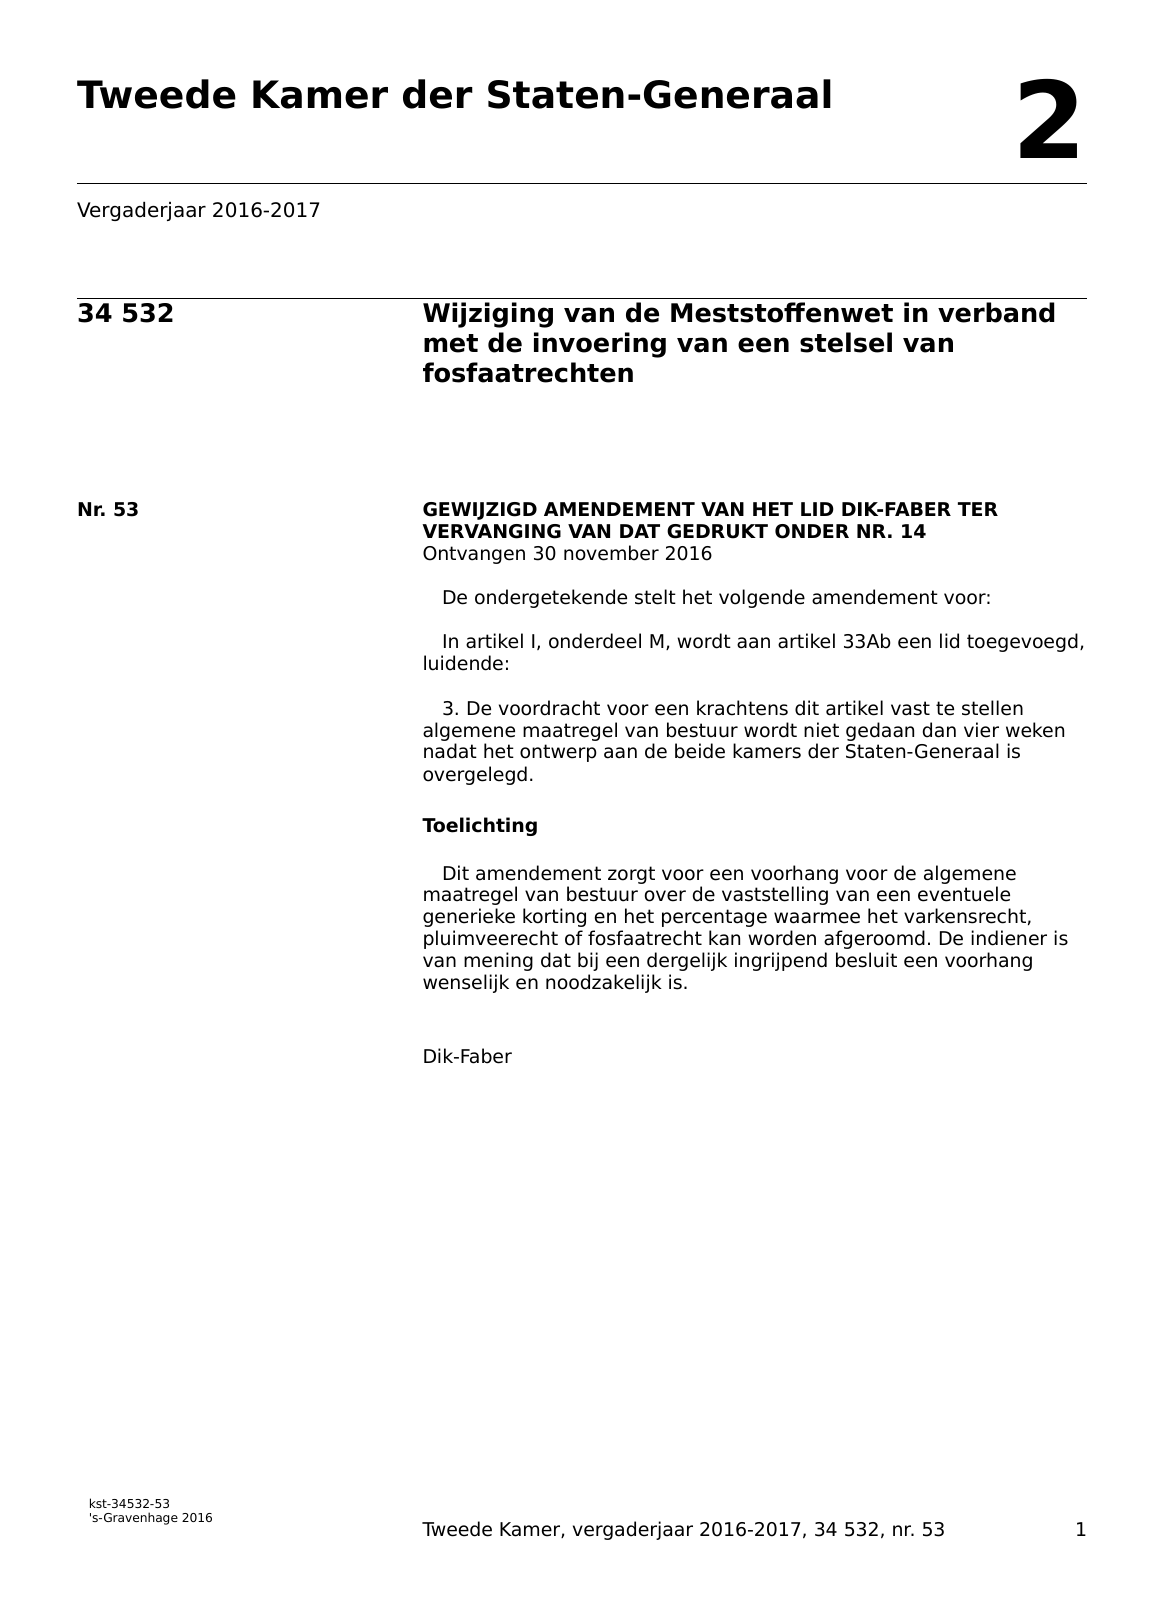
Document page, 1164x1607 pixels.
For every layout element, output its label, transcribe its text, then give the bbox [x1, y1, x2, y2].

table_cell Vergaderjaar 2016-2017 [77, 184, 1087, 298]
text Dik-Faber [422, 1024, 1087, 1068]
text Ontvangen 30 november 2016 [422, 543, 1087, 565]
text Dit amendement zorgt voor een voorhang voor de algemene maatregel van bestuur over de vaststelling van een eventuele generieke korting en het percentage waarmee het varkensrecht, pluimveerecht of fosfaatrecht kan worden afgeroomd. De indiener is van mening dat bij een dergelijk ingrijpend besluit een voorhang wenselijk en noodzakelijk is. [422, 862, 1087, 994]
subtitle Nr. 53 GEWIJZIGD AMENDEMENT VAN HET LID DIK-FABER TER VERVANGING VAN DAT GEDRUKT ONDER NR. 14 [77, 499, 1087, 543]
text kst-34532-53 [88, 1497, 323, 1511]
text In artikel I, onderdeel M, wordt aan artikel 33Ab een lid toegevoegd, luidende: [422, 631, 1087, 675]
text 's-Gravenhage 2016 [88, 1511, 323, 1525]
text De ondergetekende stelt het volgende amendement voor: [422, 587, 1087, 609]
table_header 2 [886, 59, 1087, 183]
table_header Tweede Kamer der Staten-Generaal [77, 59, 886, 183]
text 3. De voordracht voor een krachtens dit artikel vast te stellen algemene maatregel van bestuur wordt niet gedaan dan vier weken nadat het ontwerp aan de beide kamers der Staten-Generaal is overgelegd. [422, 697, 1087, 785]
subtitle Toelichting [422, 815, 1087, 837]
subtitle 34 532 Wijziging van de Meststoffenwet in verband met de invoering van een stelsel van fosfaatrechten [77, 299, 1087, 388]
